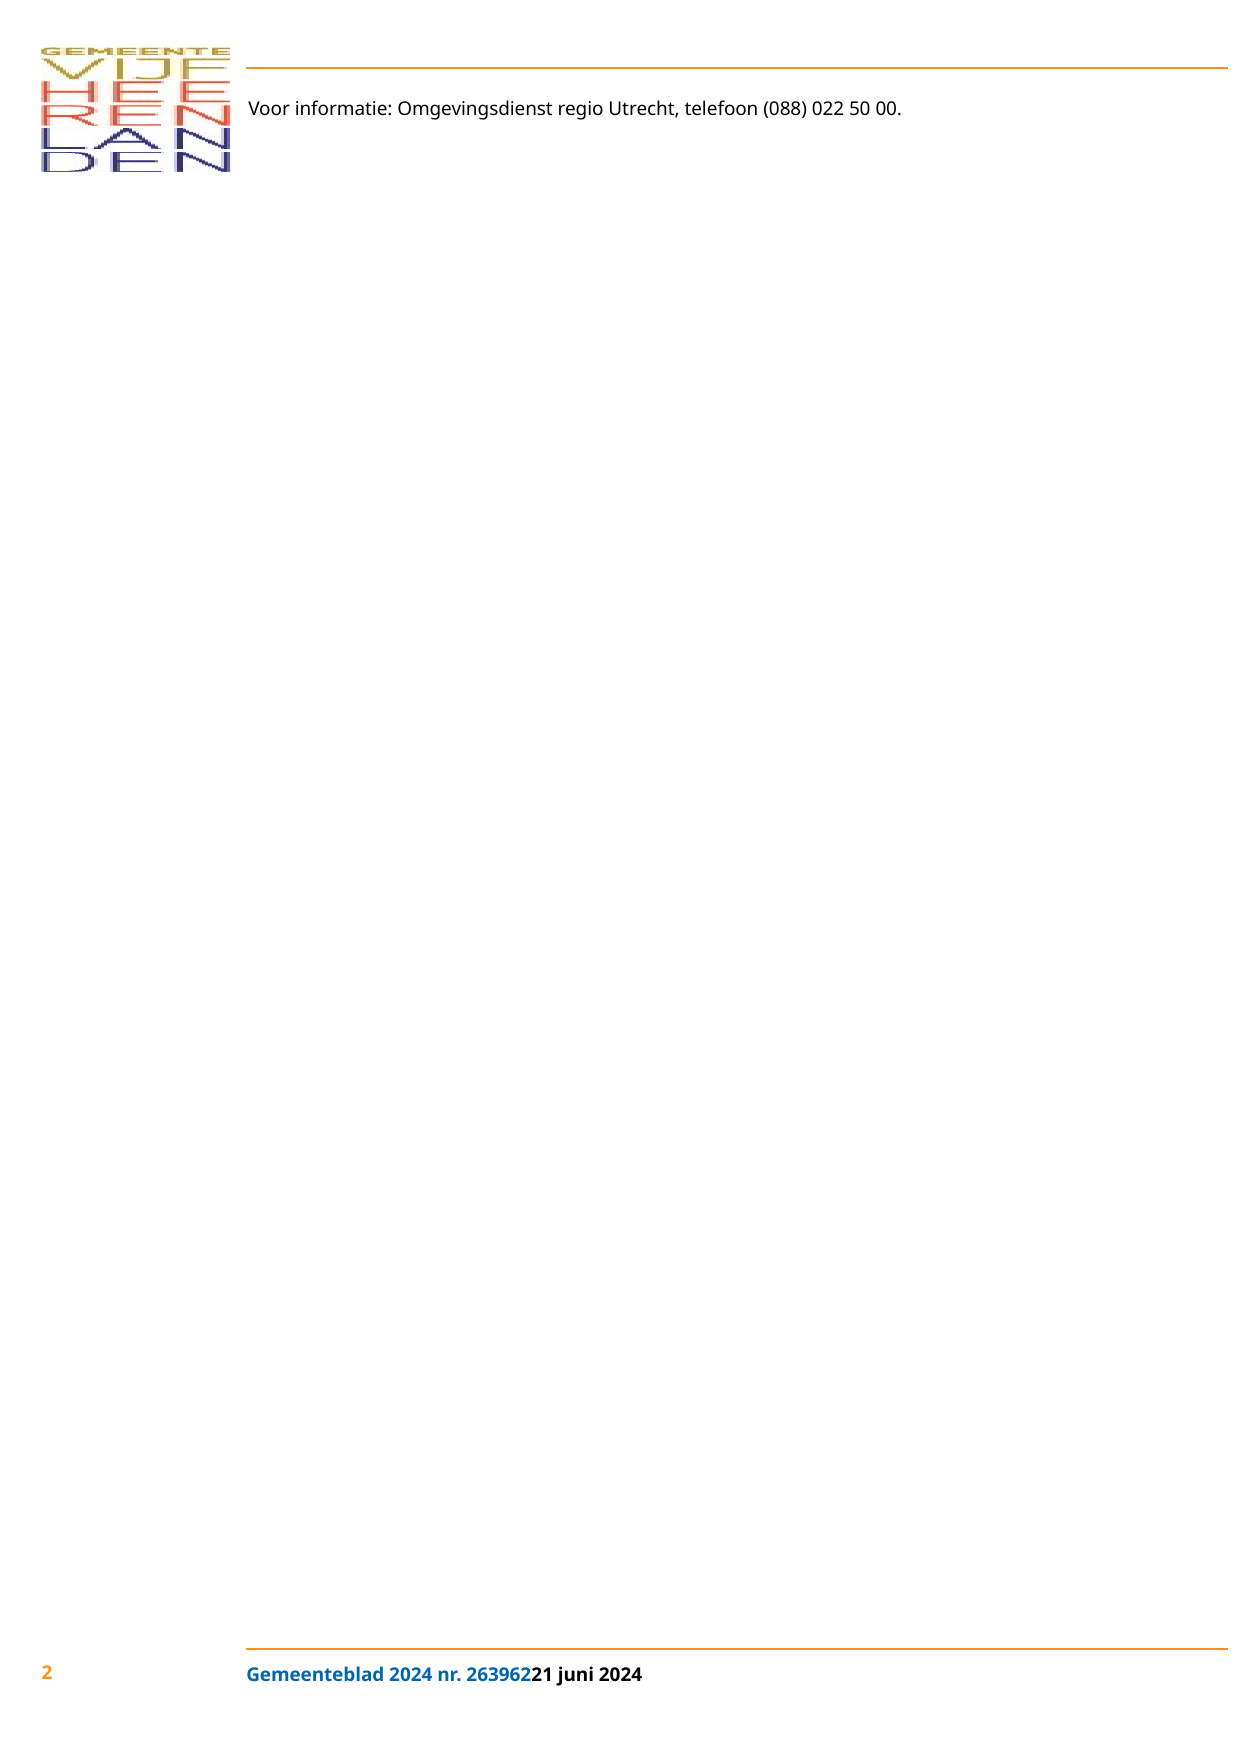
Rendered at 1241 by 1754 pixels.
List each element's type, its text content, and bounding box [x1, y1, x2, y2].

picture [41, 47, 231, 172]
text Voor informatie: Omgevingsdienst regio Utrecht, telefoon (088) 022 50 00. [248, 95, 1152, 121]
